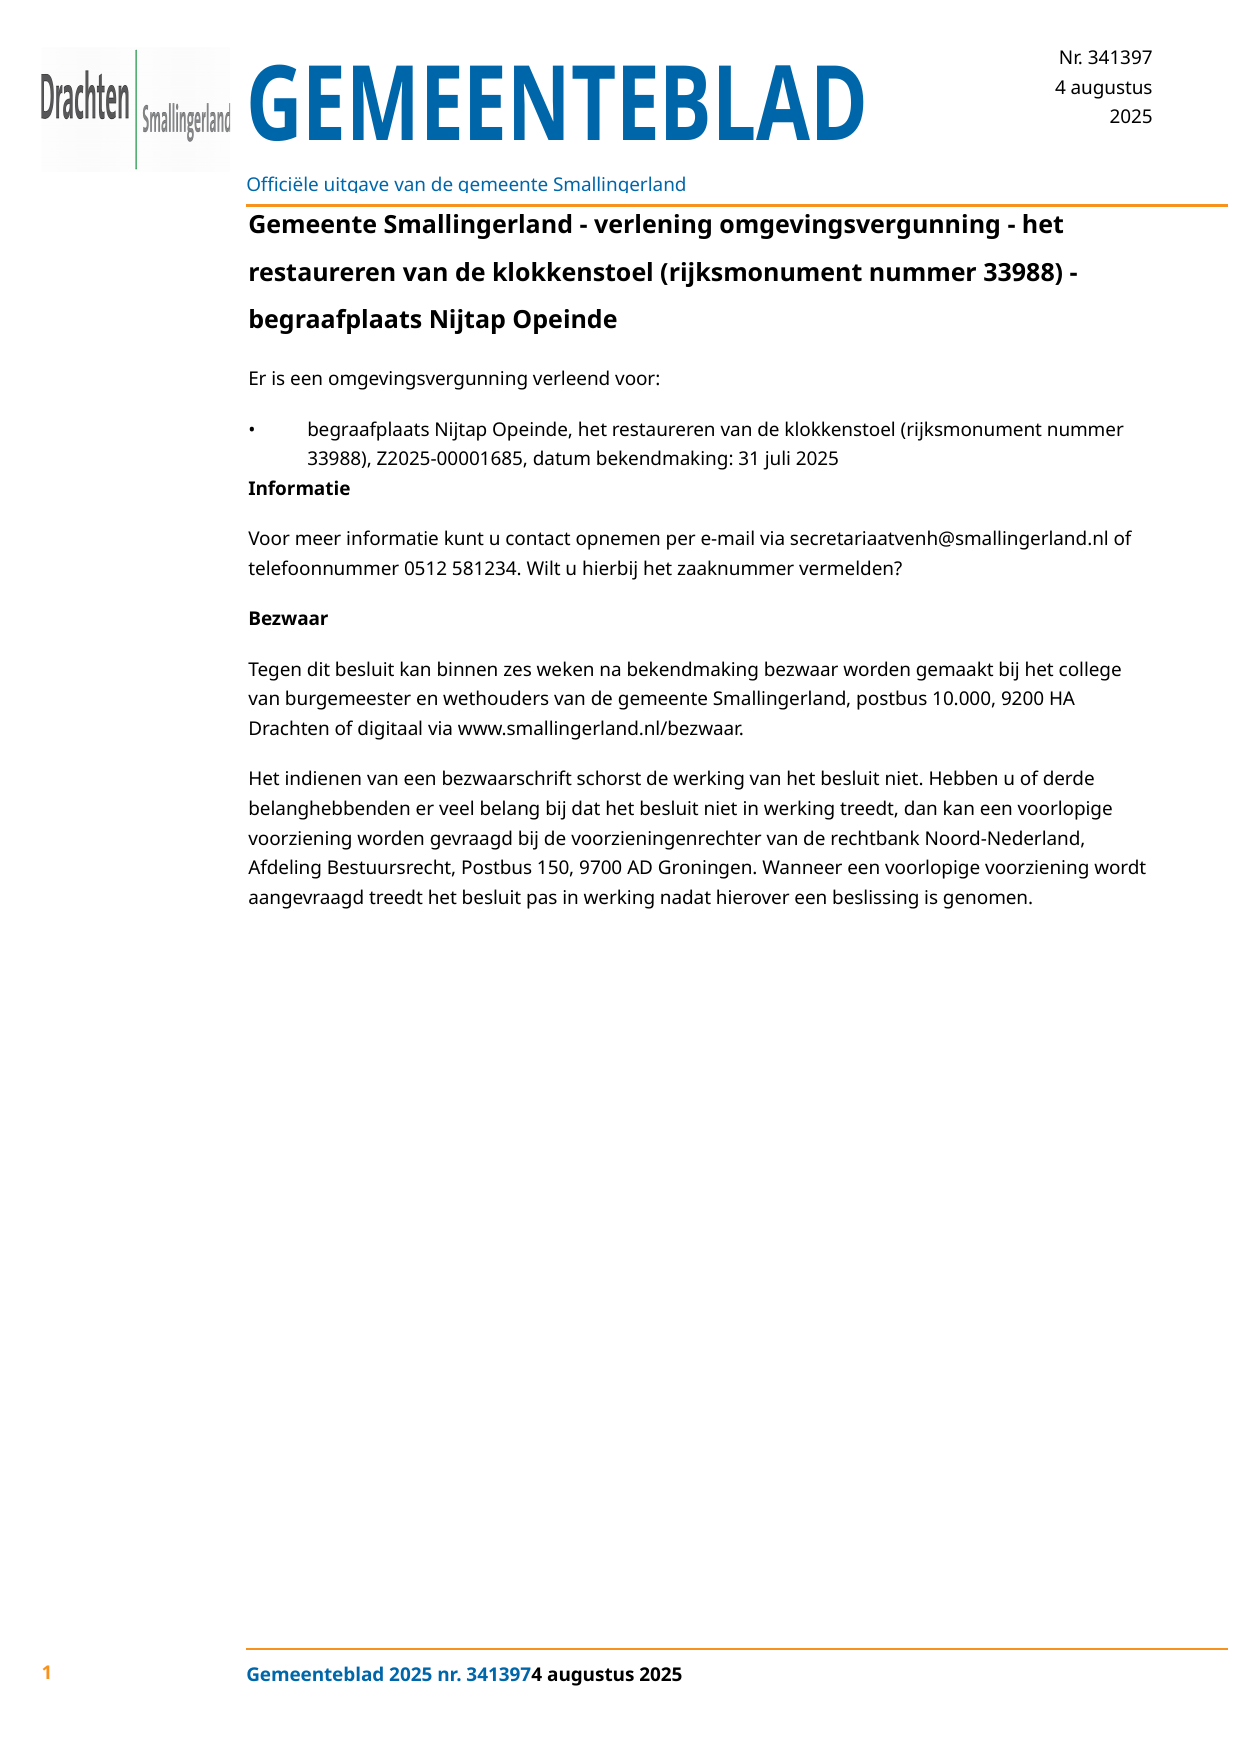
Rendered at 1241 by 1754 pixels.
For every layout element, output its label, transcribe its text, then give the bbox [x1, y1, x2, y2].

text Het indienen van een bezwaarschrift schorst de werking van het besluit niet. Hebben u of derde belanghebbenden er veel belang bij dat het besluit niet in werking treedt, dan kan een voorlopige voorziening worden gevraagd bij de voorzieningenrechter van de rechtbank Noord-Nederland, Afdeling Bestuursrecht, Postbus 150, 9700 AD Groningen. Wanneer een voorlopige voorziening wordt aangevraagd treedt het besluit pas in werking nadat hierover een beslissing is genomen. [248, 766, 1152, 909]
text Tegen dit besluit kan binnen zes weken na bekendmaking bezwaar worden gemaakt bij het college van burgemeester en wethouders van de gemeente Smallingerland, postbus 10.000, 9200 HA Drachten of digitaal via www.smallingerland.nl/bezwaar. [248, 656, 1152, 741]
text Gemeente Smallingerland - verlening omgevingsvergunning - het restaureren van de klokkenstoel (rijksmonument nummer 33988) - begraafplaats Nijtap Opeinde [248, 207, 1152, 336]
list begraafplaats Nijtap Opeinde, het restaureren van de klokkenstoel (rijksmonument nummer 33988), Z2025-00001685, datum bekendmaking: 31 juli 2025 [248, 416, 1152, 471]
text Bezwaar [248, 606, 1152, 631]
text Er is een omgevingsvergunning verleend voor: [248, 366, 1152, 391]
text Voor meer informatie kunt u contact opnemen per e-mail via secretariaatvenh@smallingerland.nl of telefoonnummer 0512 581234. Wilt u hierbij het zaaknummer vermelden? [248, 526, 1152, 581]
picture [41, 47, 231, 172]
text Informatie [248, 475, 1152, 501]
